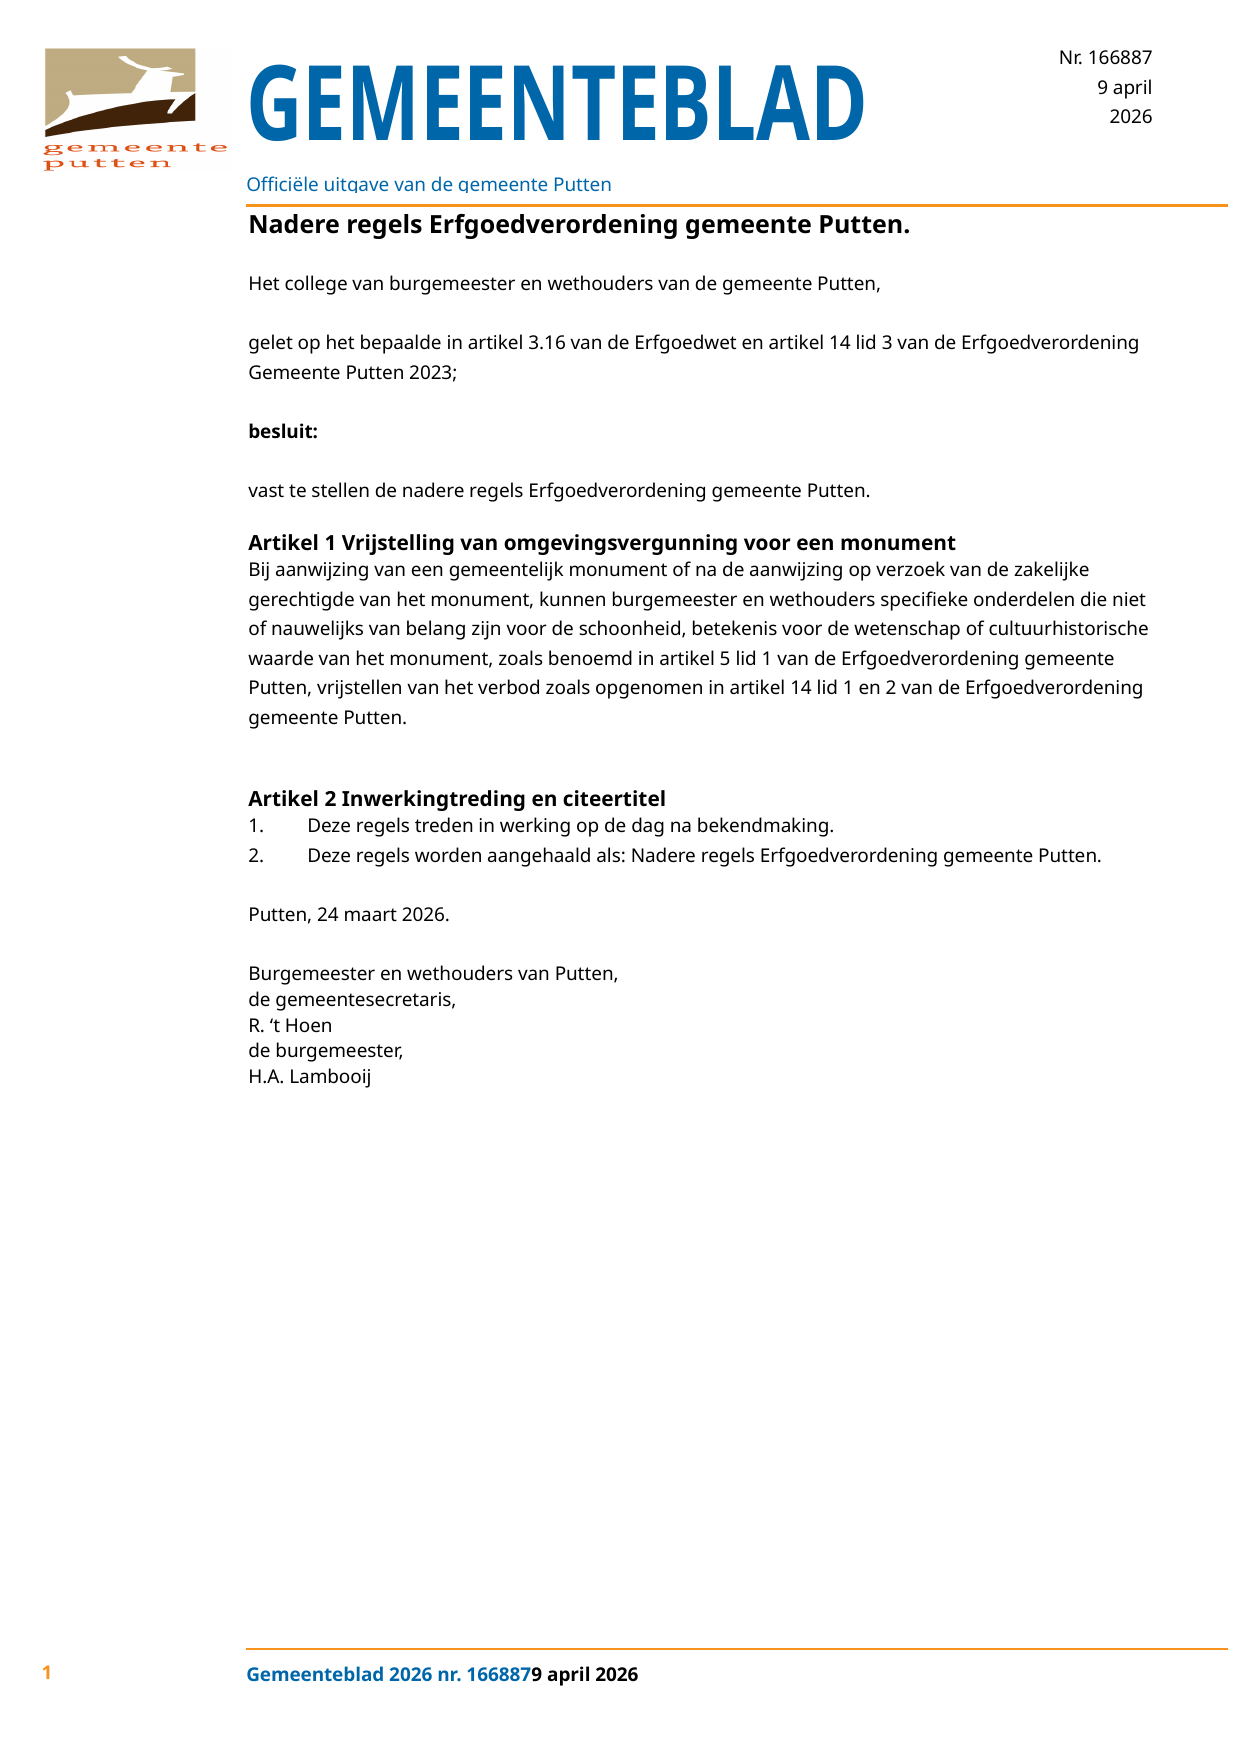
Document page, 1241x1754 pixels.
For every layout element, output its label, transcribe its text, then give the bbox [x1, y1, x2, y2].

text Artikel 1 Vrijstelling van omgevingsvergunning voor een monument [248, 528, 1152, 556]
text besluit: [248, 418, 1152, 444]
text R. ‘t Hoen [248, 1012, 1152, 1038]
text vast te stellen de nadere regels Erfgoedverordening gemeente Putten. [248, 477, 1152, 503]
text gelet op het bepaalde in artikel 3.16 van de Erfgoedwet en artikel 14 lid 3 van de Erfgoedverordening Gemeente Putten 2023; [248, 329, 1152, 385]
text Burgemeester en wethouders van Putten, [248, 961, 1152, 986]
text Het college van burgemeester en wethouders van de gemeente Putten, [248, 270, 1152, 296]
picture [41, 47, 231, 172]
text de burgemeester, [248, 1038, 1152, 1063]
text Nadere regels Erfgoedverordening gemeente Putten. [248, 207, 1152, 241]
text Putten, 24 maart 2026. [248, 901, 1152, 927]
list Deze regels treden in werking op de dag na bekendmaking. [248, 813, 1152, 838]
text de gemeentesecretaris, [248, 986, 1152, 1012]
list Deze regels worden aangehaald als: Nadere regels Erfgoedverordening gemeente Putten. [248, 842, 1152, 868]
text Artikel 2 Inwerkingtreding en citeertitel [248, 784, 1152, 813]
text H.A. Lambooij [248, 1063, 1152, 1089]
text Bij aanwijzing van een gemeentelijk monument of na de aanwijzing op verzoek van de zakelijke gerechtigde van het monument, kunnen burgemeester en wethouders specifieke onderdelen die niet of nauwelijks van belang zijn voor de schoonheid, betekenis voor de wetenschap of cultuurhistorische waarde van het monument, zoals benoemd in artikel 5 lid 1 van de Erfgoedverordening gemeente Putten, vrijstellen van het verbod zoals opgenomen in artikel 14 lid 1 en 2 van de Erfgoedverordening gemeente Putten. [248, 556, 1152, 730]
